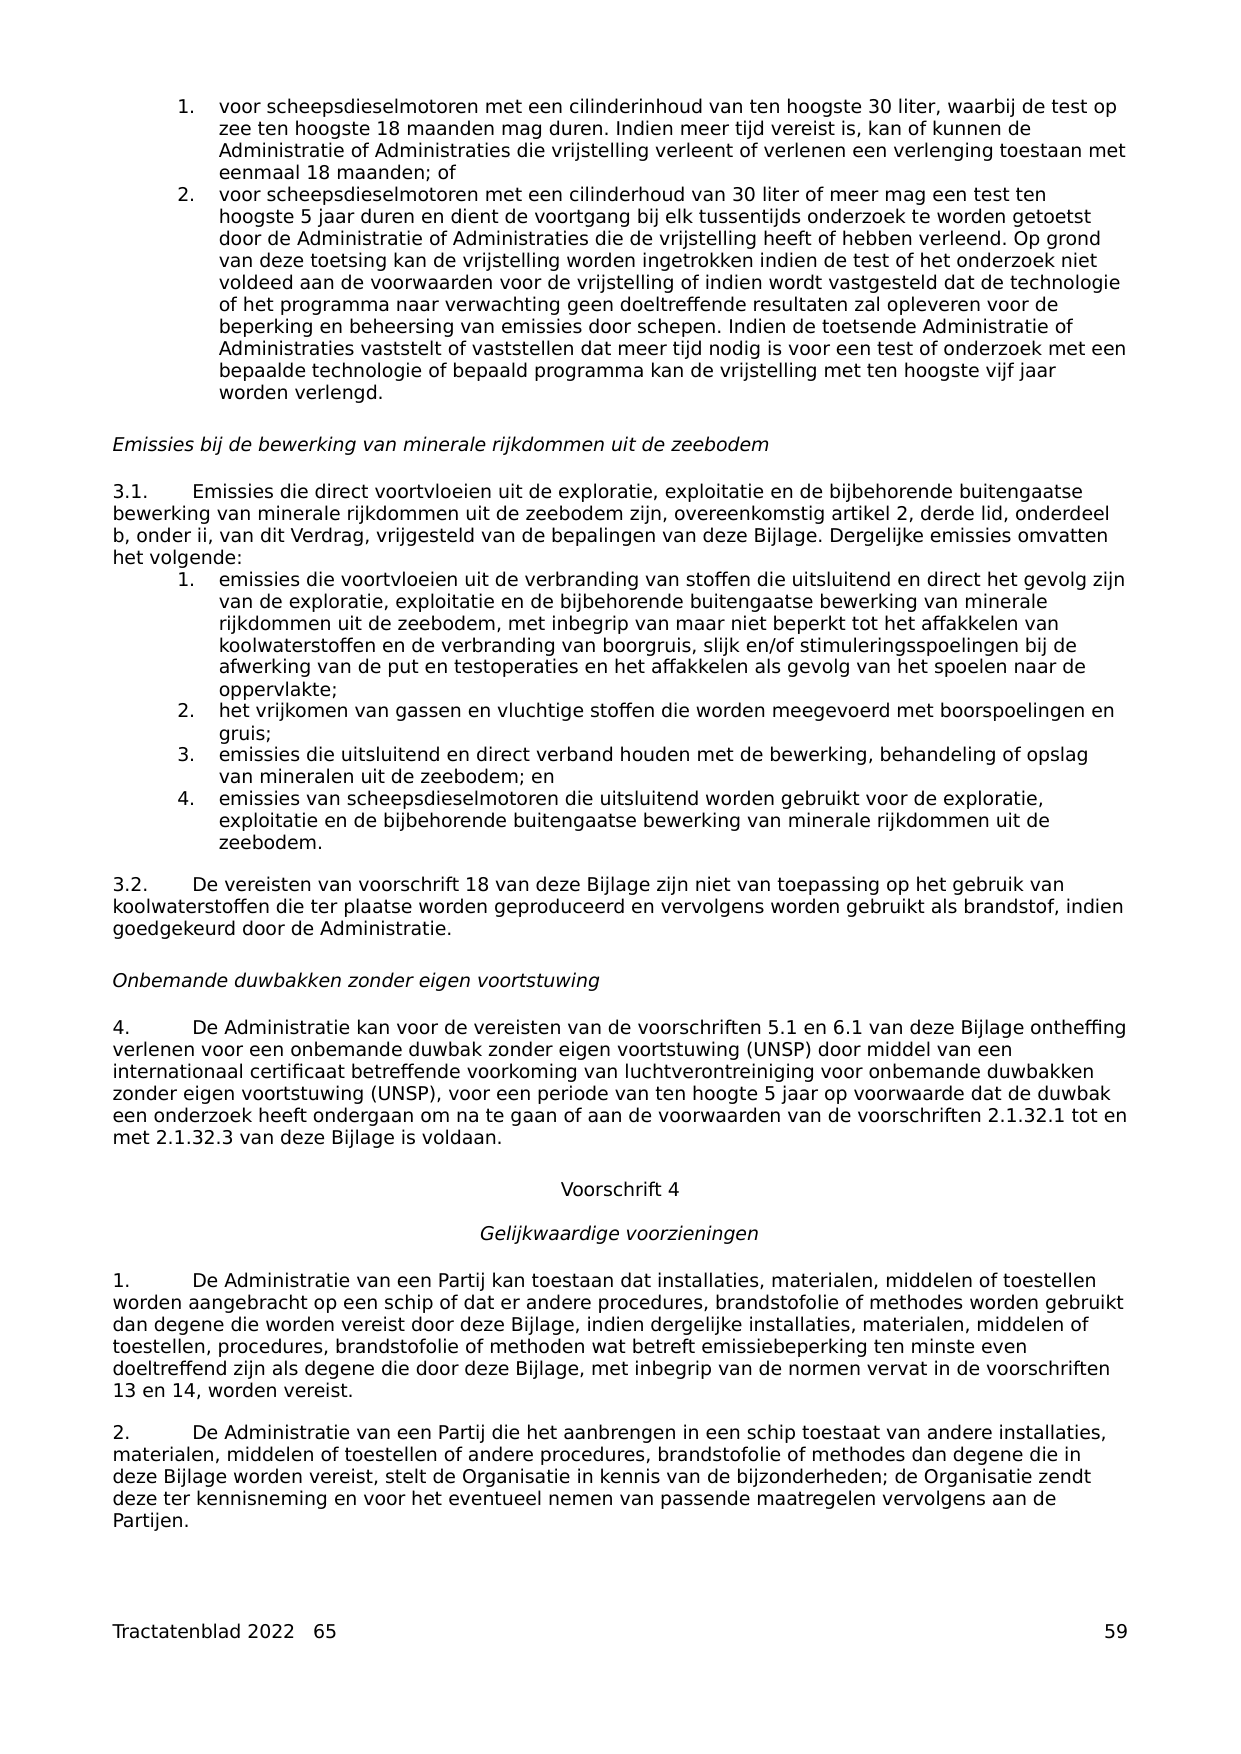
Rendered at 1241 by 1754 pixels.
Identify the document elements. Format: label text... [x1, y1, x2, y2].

text 1. voor scheepsdieselmotoren met een cilinderinhoud van ten hoogste 30 liter, waarbij de test op zee ten hoogste 18 maanden mag duren. Indien meer tijd vereist is, kan of kunnen de Administratie of Administraties die vrijstelling verleent of verlenen een verlenging toestaan met eenmaal 18 maanden; of [177, 96, 1128, 184]
text 1. De Administratie van een Partij kan toestaan dat installaties, materialen, middelen of toestellen worden aangebracht op een schip of dat er andere procedures, brandstofolie of methodes worden gebruikt dan degene die worden vereist door deze Bijlage, indien dergelijke installaties, materialen, middelen of toestellen, procedures, brandstofolie of methoden wat betreft emissiebeperking ten minste even doeltreffend zijn als degene die door deze Bijlage, met inbegrip van de normen vervat in de voorschriften 13 en 14, worden vereist. [112, 1270, 1128, 1402]
text 4. De Administratie kan voor de vereisten van de voorschriften 5.1 en 6.1 van deze Bijlage ontheffing verlenen voor een onbemande duwbak zonder eigen voortstuwing (UNSP) door middel van een internationaal certificaat betreffende voorkoming van luchtverontreiniging voor onbemande duwbakken zonder eigen voortstuwing (UNSP), voor een periode van ten hoogte 5 jaar op voorwaarde dat de duwbak een onderzoek heeft ondergaan om na te gaan of aan de voorwaarden van de voorschriften 2.1.32.1 tot en met 2.1.32.3 van deze Bijlage is voldaan. [112, 1017, 1128, 1149]
subtitle Emissies bij de bewerking van minerale rijkdommen uit de zeebodem [112, 434, 1128, 456]
subtitle Onbemande duwbakken zonder eigen voortstuwing [112, 970, 1128, 992]
text 2. De Administratie van een Partij die het aanbrengen in een schip toestaat van andere installaties, materialen, middelen of toestellen of andere procedures, brandstofolie of methodes dan degene die in deze Bijlage worden vereist, stelt de Organisatie in kennis van de bijzonderheden; de Organisatie zendt deze ter kennisneming en voor het eventueel nemen van passende maatregelen vervolgens aan de Partijen. [112, 1422, 1128, 1532]
text 3.1. Emissies die direct voortvloeien uit de exploratie, exploitatie en de bijbehorende buitengaatse bewerking van minerale rijkdommen uit de zeebodem zijn, overeenkomstig artikel 2, derde lid, onderdeel b, onder ii, van dit Verdrag, vrijgesteld van de bepalingen van deze Bijlage. Dergelijke emissies omvatten het volgende: [112, 481, 1128, 568]
text 4. emissies van scheepsdieselmotoren die uitsluitend worden gebruikt voor de exploratie, exploitatie en de bijbehorende buitengaatse bewerking van minerale rijkdommen uit de zeebodem. [177, 788, 1128, 854]
text 3. emissies die uitsluitend en direct verband houden met de bewerking, behandeling of opslag van mineralen uit de zeebodem; en [177, 744, 1128, 788]
text 3.2. De vereisten van voorschrift 18 van deze Bijlage zijn niet van toepassing op het gebruik van koolwaterstoffen die ter plaatse worden geproduceerd en vervolgens worden gebruikt als brandstof, indien goedgekeurd door de Administratie. [112, 874, 1128, 940]
text 1. emissies die voortvloeien uit de verbranding van stoffen die uitsluitend en direct het gevolg zijn van de exploratie, exploitatie en de bijbehorende buitengaatse bewerking van minerale rijkdommen uit de zeebodem, met inbegrip van maar niet beperkt tot het affakkelen van koolwaterstoffen en de verbranding van boorgruis, slijk en/of stimuleringsspoelingen bij de afwerking van de put en testoperaties en het affakkelen als gevolg van het spoelen naar de oppervlakte; [177, 568, 1128, 700]
text 2. voor scheepsdieselmotoren met een cilinderhoud van 30 liter of meer mag een test ten hoogste 5 jaar duren en dient de voortgang bij elk tussentijds onderzoek te worden getoetst door de Administratie of Administraties die de vrijstelling heeft of hebben verleend. Op grond van deze toetsing kan de vrijstelling worden ingetrokken indien de test of het onderzoek niet voldeed aan de voorwaarden voor de vrijstelling of indien wordt vastgesteld dat de technologie of het programma naar verwachting geen doeltreffende resultaten zal opleveren voor de beperking en beheersing van emissies door schepen. Indien de toetsende Administratie of Administraties vaststelt of vaststellen dat meer tijd nodig is voor een test of onderzoek met een bepaalde technologie of bepaald programma kan de vrijstelling met ten hoogste vijf jaar worden verlengd. [177, 184, 1128, 404]
text 2. het vrijkomen van gassen en vluchtige stoffen die worden meegevoerd met boorspoelingen en gruis; [177, 700, 1128, 744]
subtitle Voorschrift 4 Gelijkwaardige voorzieningen [112, 1179, 1128, 1245]
